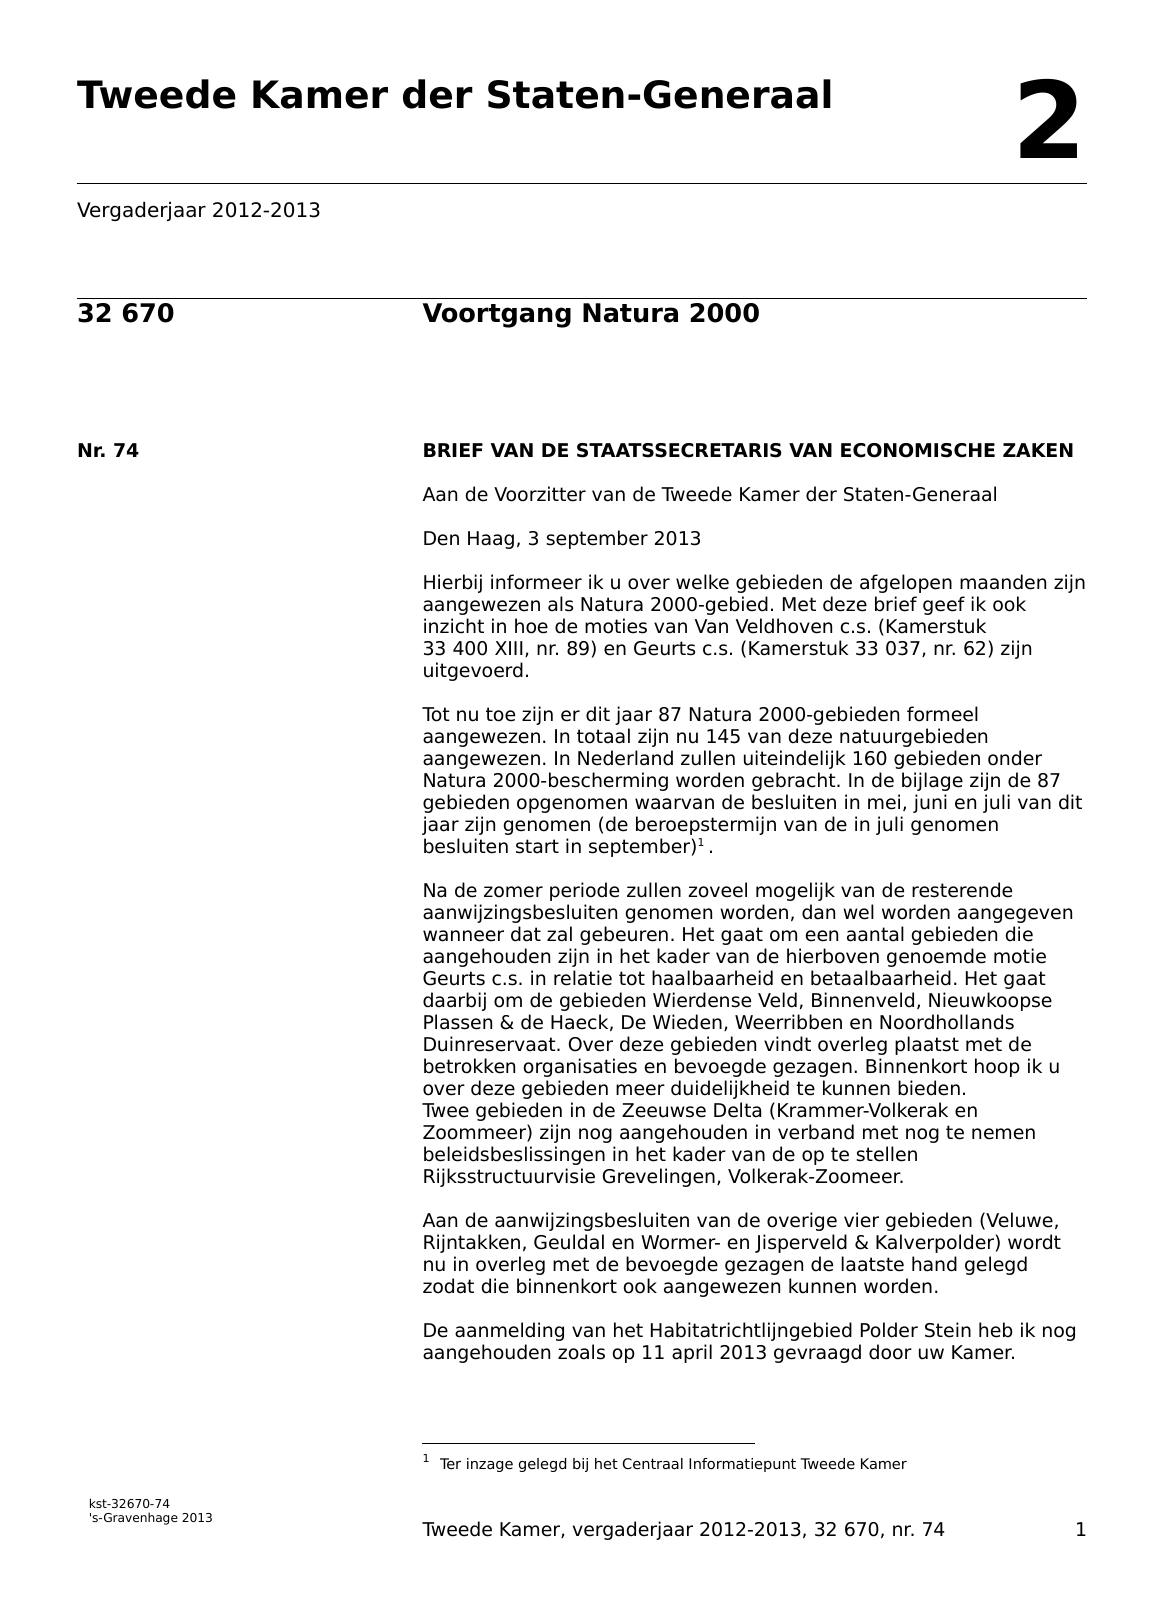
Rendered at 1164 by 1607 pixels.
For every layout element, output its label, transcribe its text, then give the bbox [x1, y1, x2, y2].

text Twee gebieden in de Zeeuwse Delta (Krammer-Volkerak en Zoommeer) zijn nog aangehouden in verband met nog te nemen beleidsbeslissingen in het kader van de op te stellen Rijksstructuurvisie Grevelingen, Volkerak-Zoomeer. [422, 1100, 1087, 1188]
text Tot nu toe zijn er dit jaar 87 Natura 2000-gebieden formeel aangewezen. In totaal zijn nu 145 van deze natuurgebieden aangewezen. In Nederland zullen uiteindelijk 160 gebieden onder Natura 2000-bescherming worden gebracht. In de bijlage zijn de 87 gebieden opgenomen waarvan de besluiten in mei, juni en juli van dit jaar zijn genomen (de beroepstermijn van de in juli genomen besluiten start in september). [422, 704, 1087, 858]
text Aan de aanwijzingsbesluiten van de overige vier gebieden (Veluwe, Rijntakken, Geuldal en Wormer- en Jisperveld & Kalverpolder) wordt nu in overleg met de bevoegde gezagen de laatste hand gelegd zodat die binnenkort ook aangewezen kunnen worden. [422, 1210, 1087, 1298]
subtitle 32 670 Voortgang Natura 2000 [77, 299, 1087, 329]
text kst-32670-74 [88, 1497, 323, 1511]
subtitle Nr. 74 BRIEF VAN DE STAATSSECRETARIS VAN ECONOMISCHE ZAKEN [77, 440, 1087, 462]
table_header Tweede Kamer der Staten-Generaal [77, 59, 886, 183]
text Na de zomer periode zullen zoveel mogelijk van de resterende aanwijzingsbesluiten genomen worden, dan wel worden aangegeven wanneer dat zal gebeuren. Het gaat om een aantal gebieden die aangehouden zijn in het kader van de hierboven genoemde motie Geurts c.s. in relatie tot haalbaarheid en betaalbaarheid. Het gaat daarbij om de gebieden Wierdense Veld, Binnenveld, Nieuwkoopse Plassen & de Haeck, De Wieden, Weerribben en Noordhollands Duinreservaat. Over deze gebieden vindt overleg plaatst met de betrokken organisaties en bevoegde gezagen. Binnenkort hoop ik u over deze gebieden meer duidelijkheid te kunnen bieden. [422, 880, 1087, 1100]
text Aan de Voorzitter van de Tweede Kamer der Staten-Generaal [422, 484, 1087, 506]
table_cell Vergaderjaar 2012-2013 [77, 184, 1087, 298]
text De aanmelding van het Habitatrichtlijngebied Polder Stein heb ik nog aangehouden zoals op 11 april 2013 gevraagd door uw Kamer. [422, 1320, 1087, 1364]
text Ter inzage gelegd bij het Centraal Informatiepunt Tweede Kamer [422, 1452, 1087, 1474]
text Den Haag, 3 september 2013 [422, 528, 1087, 550]
text Hierbij informeer ik u over welke gebieden de afgelopen maanden zijn aangewezen als Natura 2000-gebied. Met deze brief geef ik ook inzicht in hoe de moties van Van Veldhoven c.s. (Kamerstuk 33 400 XIII, nr. 89) en Geurts c.s. (Kamerstuk 33 037, nr. 62) zijn uitgevoerd. [422, 572, 1087, 682]
table_header 2 [886, 59, 1087, 183]
text 's-Gravenhage 2013 [88, 1511, 323, 1525]
